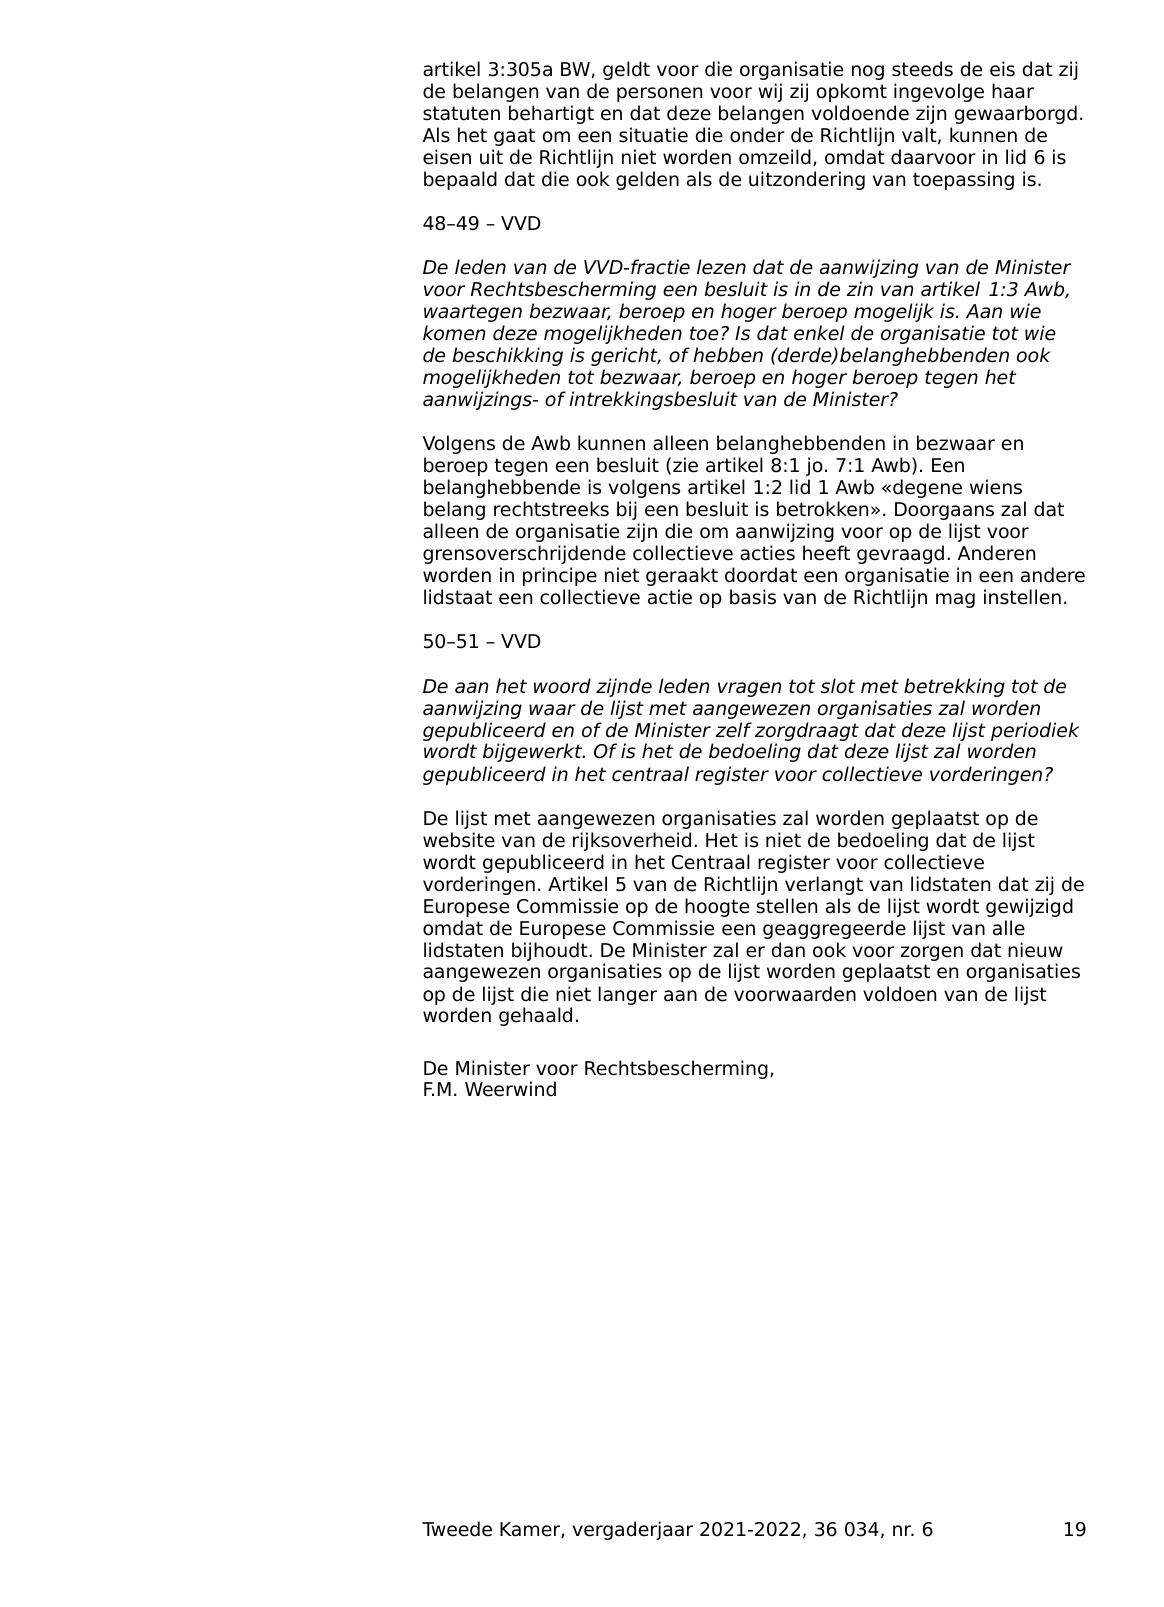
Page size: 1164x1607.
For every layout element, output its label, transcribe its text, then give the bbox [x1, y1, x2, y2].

text Volgens de Awb kunnen alleen belanghebbenden in bezwaar en beroep tegen een besluit (zie artikel 8:1 jo. 7:1 Awb). Een belanghebbende is volgens artikel 1:2 lid 1 Awb «degene wiens belang rechtstreeks bij een besluit is betrokken». Doorgaans zal dat alleen de organisatie zijn die om aanwijzing voor op de lijst voor grensoverschrijdende collectieve acties heeft gevraagd. Anderen worden in principe niet geraakt doordat een organisatie in een andere lidstaat een collectieve actie op basis van de Richtlijn mag instellen. [422, 433, 1087, 609]
text De leden van de VVD-fractie lezen dat de aanwijzing van de Minister voor Rechtsbescherming een besluit is in de zin van artikel 1:3 Awb, waartegen bezwaar, beroep en hoger beroep mogelijk is. Aan wie komen deze mogelijkheden toe? Is dat enkel de organisatie tot wie de beschikking is gericht, of hebben (derde)belanghebbenden ook mogelijkheden tot bezwaar, beroep en hoger beroep tegen het aanwijzings- of intrekkingsbesluit van de Minister? [422, 257, 1087, 411]
text De Minister voor Rechtsbescherming, F.M. Weerwind [422, 1057, 1087, 1101]
text artikel 3:305a BW, geldt voor die organisatie nog steeds de eis dat zij de belangen van de personen voor wij zij opkomt ingevolge haar statuten behartigt en dat deze belangen voldoende zijn gewaarborgd. Als het gaat om een situatie die onder de Richtlijn valt, kunnen de eisen uit de Richtlijn niet worden omzeild, omdat daarvoor in lid 6 is bepaald dat die ook gelden als de uitzondering van toepassing is. [422, 59, 1087, 191]
subtitle 50–51 – VVD [422, 631, 1087, 653]
subtitle 48–49 – VVD [422, 213, 1087, 235]
text De aan het woord zijnde leden vragen tot slot met betrekking tot de aanwijzing waar de lijst met aangewezen organisaties zal worden gepubliceerd en of de Minister zelf zorgdraagt dat deze lijst periodiek wordt bijgewerkt. Of is het de bedoeling dat deze lijst zal worden gepubliceerd in het centraal register voor collectieve vorderingen? [422, 676, 1087, 785]
text De lijst met aangewezen organisaties zal worden geplaatst op de website van de rijksoverheid. Het is niet de bedoeling dat de lijst wordt gepubliceerd in het Centraal register voor collectieve vorderingen. Artikel 5 van de Richtlijn verlangt van lidstaten dat zij de Europese Commissie op de hoogte stellen als de lijst wordt gewijzigd omdat de Europese Commissie een geaggregeerde lijst van alle lidstaten bijhoudt. De Minister zal er dan ook voor zorgen dat nieuw aangewezen organisaties op de lijst worden geplaatst en organisaties op de lijst die niet langer aan de voorwaarden voldoen van de lijst worden gehaald. [422, 808, 1087, 1027]
